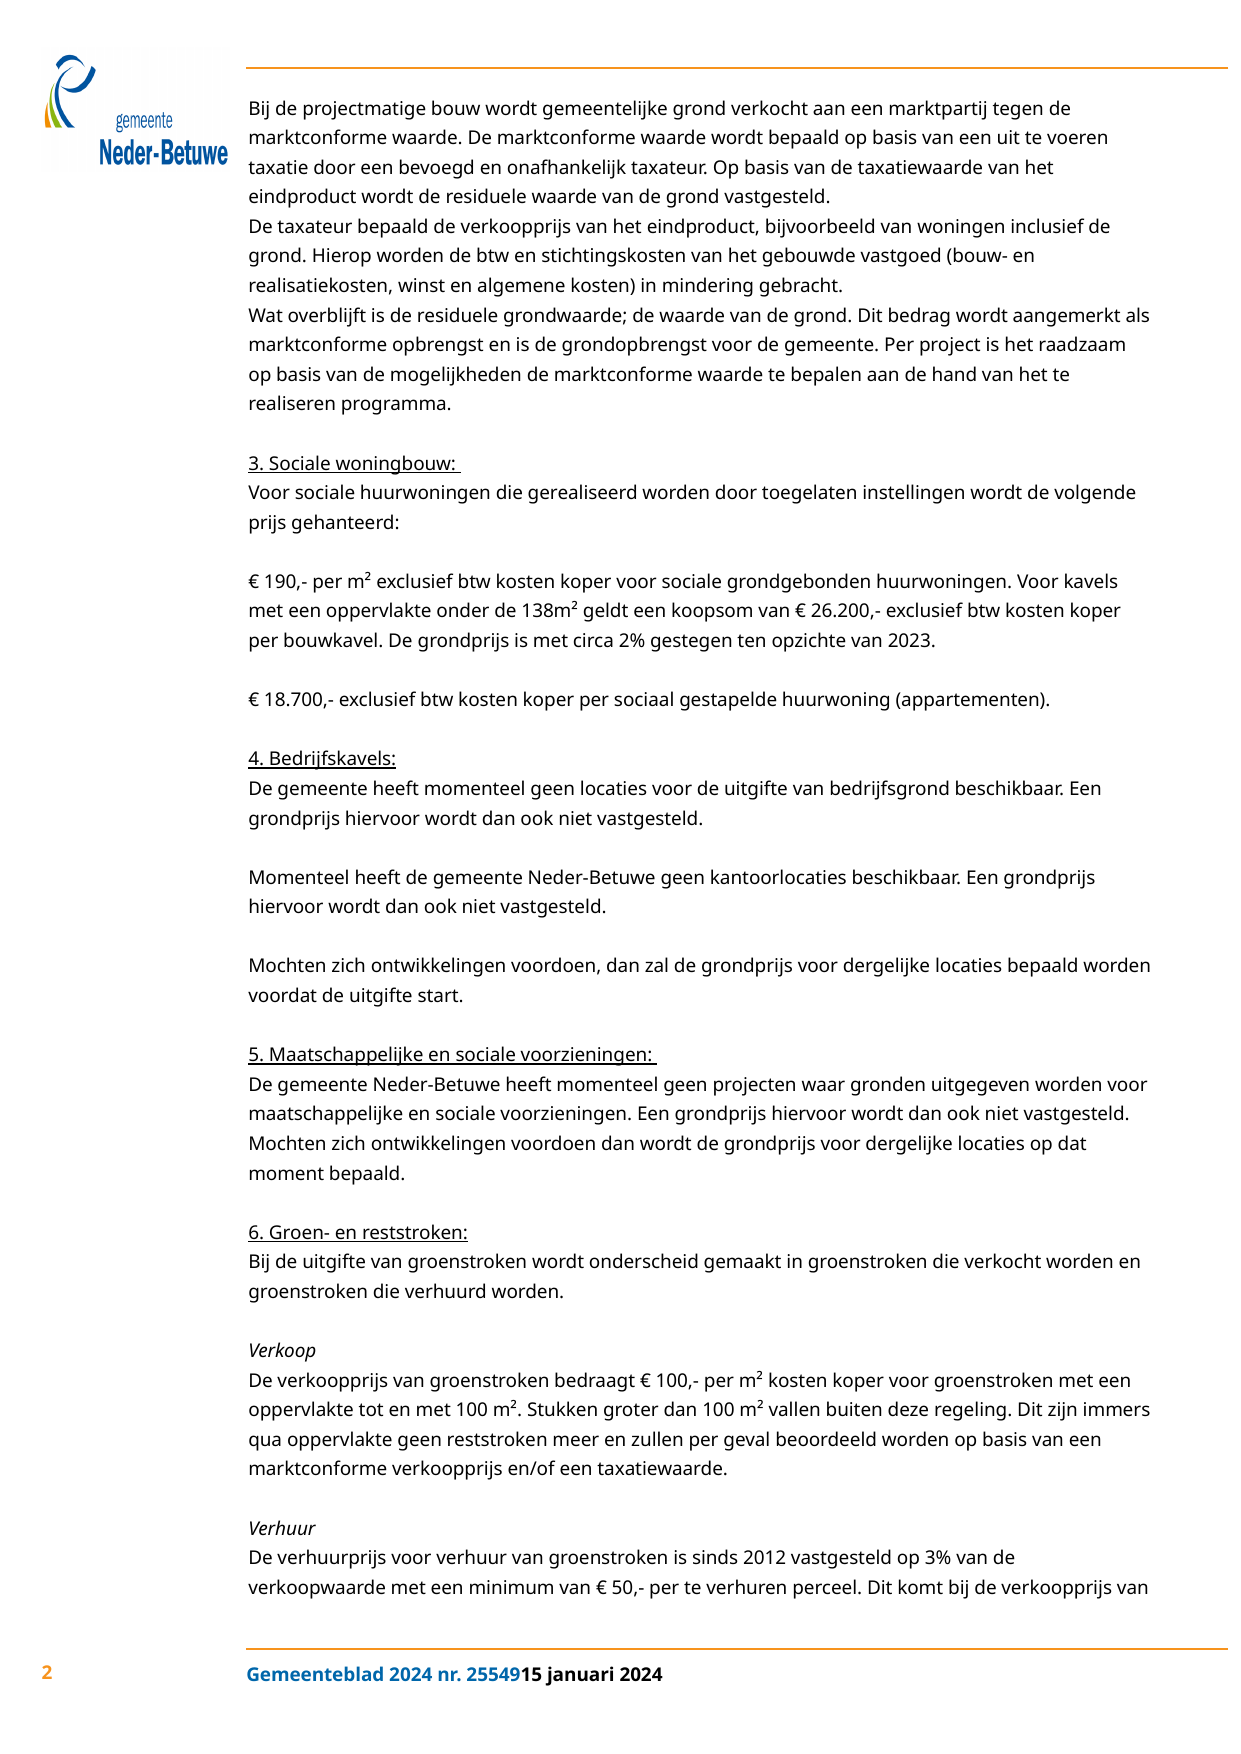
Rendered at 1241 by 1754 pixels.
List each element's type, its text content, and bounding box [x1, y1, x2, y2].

text € 190,- per m² exclusief btw kosten koper voor sociale grondgebonden huurwoningen. Voor kavels met een oppervlakte onder de 138m² geldt een koopsom van € 26.200,- exclusief btw kosten koper per bouwkavel. De grondprijs is met circa 2% gestegen ten opzichte van 2023. [248, 568, 1152, 653]
text 5. Maatschappelijke en sociale voorzieningen: [248, 1041, 1152, 1067]
text De taxateur bepaald de verkoopprijs van het eindproduct, bijvoorbeeld van woningen inclusief de grond. Hierop worden de btw en stichtingskosten van het gebouwde vastgoed (bouw- en realisatiekosten, winst en algemene kosten) in mindering gebracht. [248, 213, 1152, 298]
text Verhuur [248, 1515, 1152, 1541]
text 3. Sociale woningbouw: [248, 450, 1152, 476]
text Voor sociale huurwoningen die gerealiseerd worden door toegelaten instellingen wordt de volgende prijs gehanteerd: [248, 479, 1152, 535]
text 4. Bedrijfskavels: [248, 746, 1152, 771]
text € 18.700,- exclusief btw kosten koper per sociaal gestapelde huurwoning (appartementen). [248, 686, 1152, 712]
text Wat overblijft is de residuele grondwaarde; de waarde van de grond. Dit bedrag wordt aangemerkt als marktconforme opbrengst en is de grondopbrengst voor de gemeente. Per project is het raadzaam op basis van de mogelijkheden de marktconforme waarde te bepalen aan de hand van het te realiseren programma. [248, 302, 1152, 416]
text De verkoopprijs van groenstroken bedraagt € 100,- per m² kosten koper voor groenstroken met een oppervlakte tot en met 100 m². Stukken groter dan 100 m² vallen buiten deze regeling. Dit zijn immers qua oppervlakte geen reststroken meer en zullen per geval beoordeeld worden op basis van een marktconforme verkoopprijs en/of een taxatiewaarde. [248, 1367, 1152, 1481]
text Bij de uitgifte van groenstroken wordt onderscheid gemaakt in groenstroken die verkocht worden en groenstroken die verhuurd worden. [248, 1248, 1152, 1304]
picture [41, 47, 231, 172]
text 6. Groen- en reststroken: [248, 1219, 1152, 1245]
text Momenteel heeft de gemeente Neder-Betuwe geen kantoorlocaties beschikbaar. Een grondprijs hiervoor wordt dan ook niet vastgesteld. [248, 864, 1152, 919]
text De verhuurprijs voor verhuur van groenstroken is sinds 2012 vastgesteld op 3% van de verkoopwaarde met een minimum van € 50,- per te verhuren perceel. Dit komt bij de verkoopprijs van [248, 1544, 1152, 1600]
text Mochten zich ontwikkelingen voordoen, dan zal de grondprijs voor dergelijke locaties bepaald worden voordat de uitgifte start. [248, 953, 1152, 1008]
text Bij de projectmatige bouw wordt gemeentelijke grond verkocht aan een marktpartij tegen de marktconforme waarde. De marktconforme waarde wordt bepaald op basis van een uit te voeren taxatie door een bevoegd en onafhankelijk taxateur. Op basis van de taxatiewaarde van het eindproduct wordt de residuele waarde van de grond vastgesteld. [248, 95, 1152, 209]
text De gemeente Neder-Betuwe heeft momenteel geen projecten waar gronden uitgegeven worden voor maatschappelijke en sociale voorzieningen. Een grondprijs hiervoor wordt dan ook niet vastgesteld. Mochten zich ontwikkelingen voordoen dan wordt de grondprijs voor dergelijke locaties op dat moment bepaald. [248, 1071, 1152, 1186]
text De gemeente heeft momenteel geen locaties voor de uitgifte van bedrijfsgrond beschikbaar. Een grondprijs hiervoor wordt dan ook niet vastgesteld. [248, 775, 1152, 831]
text Verkoop [248, 1337, 1152, 1363]
